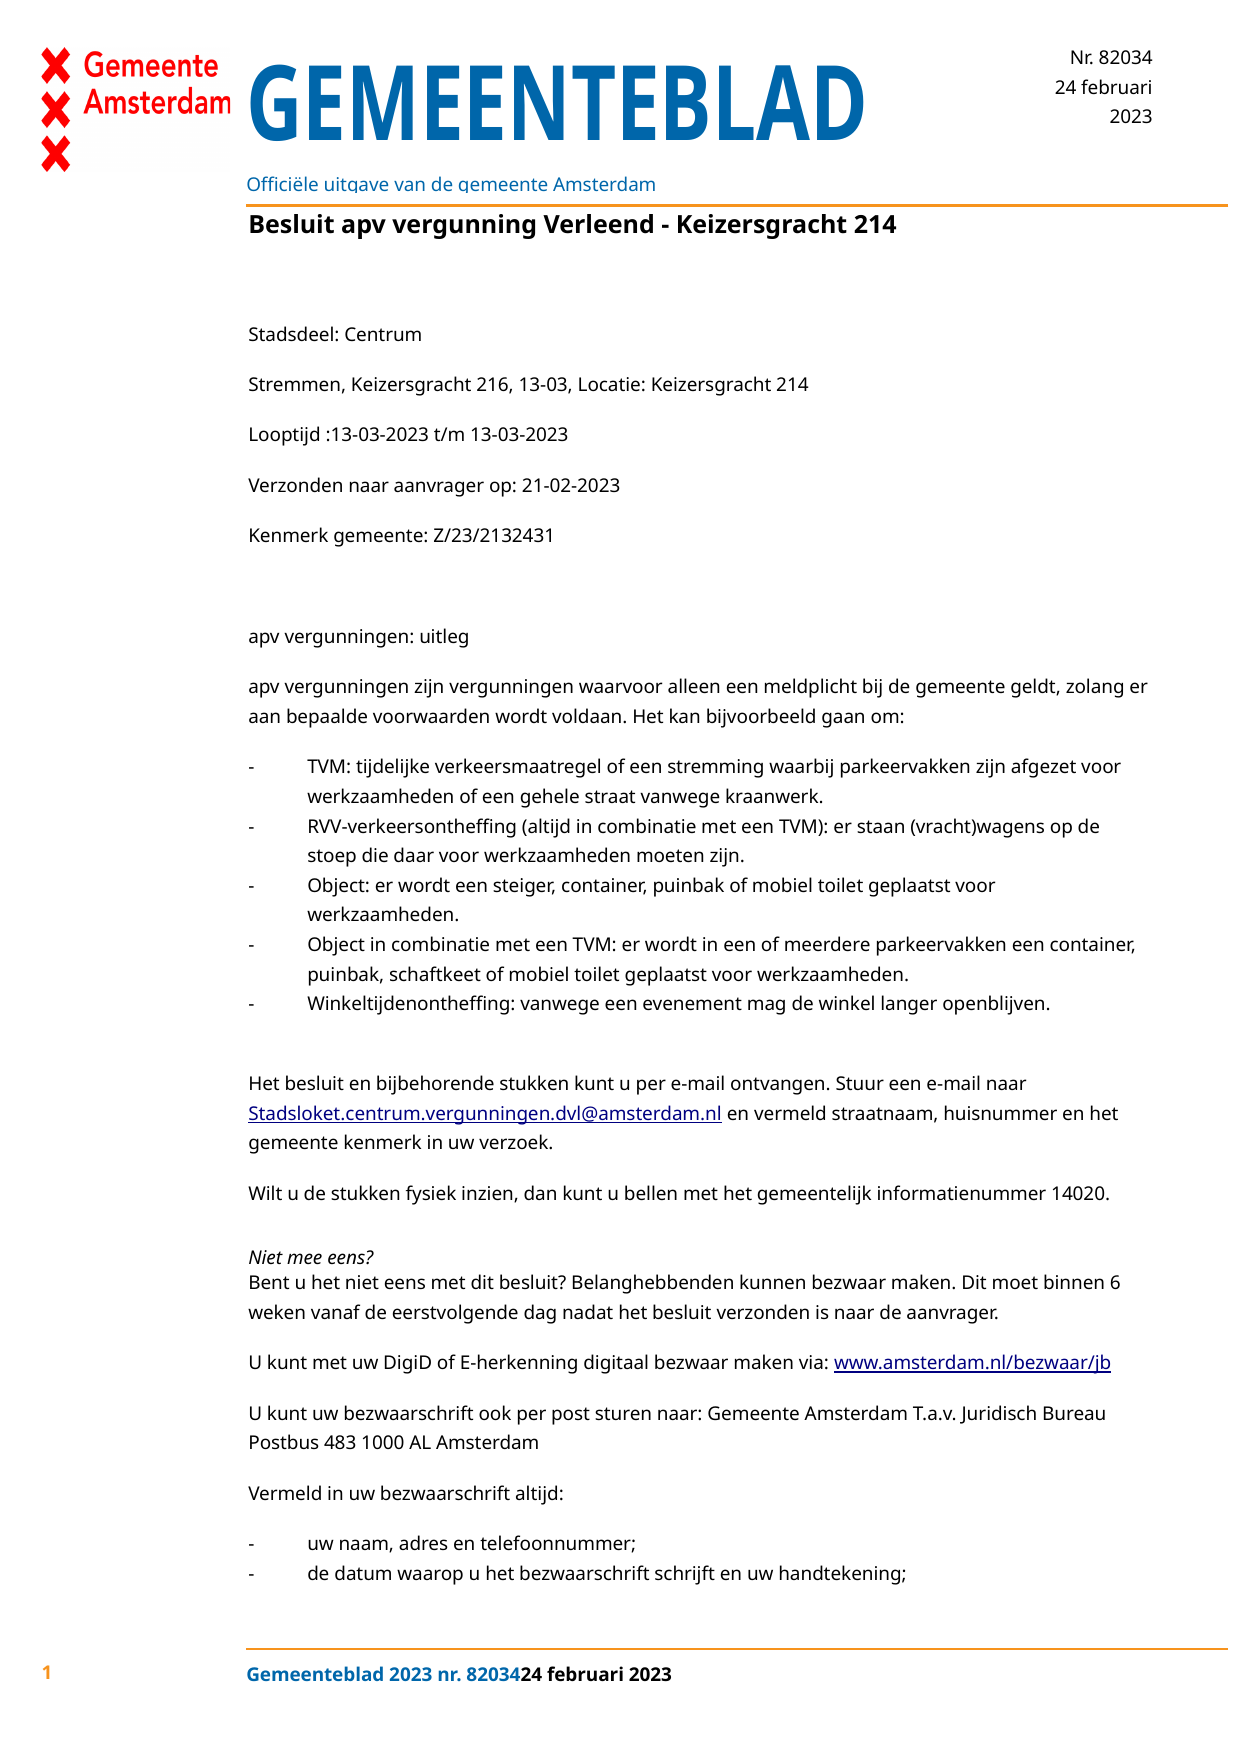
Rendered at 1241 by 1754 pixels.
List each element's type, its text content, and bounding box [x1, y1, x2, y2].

text apv vergunningen: uitleg [248, 623, 1152, 649]
text Kenmerk gemeente: Z/23/2132431 [248, 522, 1152, 548]
text Stadsdeel: Centrum [248, 321, 1152, 346]
text Stremmen, Keizersgracht 216, 13-03, Locatie: Keizersgracht 214 [248, 371, 1152, 397]
text Het besluit en bijbehorende stukken kunt u per e-mail ontvangen. Stuur een e-mail naar Stadsloket.centrum.vergunningen.dvl@amsterdam.nl en vermeld straatnaam, huisnummer en het gemeente kenmerk in uw verzoek. [248, 1070, 1152, 1155]
list de datum waarop u het bezwaarschrift schrijft en uw handtekening; [248, 1560, 1152, 1586]
list RVV-verkeersontheffing (altijd in combinatie met een TVM): er staan (vracht)wagens op de stoep die daar voor werkzaamheden moeten zijn. [248, 813, 1152, 868]
picture [41, 47, 231, 172]
list Object: er wordt een steiger, container, puinbak of mobiel toilet geplaatst voor werkzaamheden. [248, 872, 1152, 927]
text apv vergunningen zijn vergunningen waarvoor alleen een meldplicht bij de gemeente geldt, zolang er aan bepaalde voorwaarden wordt voldaan. Het kan bijvoorbeeld gaan om: [248, 674, 1152, 729]
text U kunt met uw DigiD of E-herkenning digitaal bezwaar maken via: www.amsterdam.nl/bezwaar/jb [248, 1349, 1152, 1375]
text Besluit apv vergunning Verleend - Keizersgracht 214 [248, 207, 1152, 241]
text Vermeld in uw bezwaarschrift altijd: [248, 1480, 1152, 1506]
text Bent u het niet eens met dit besluit? Belanghebbenden kunnen bezwaar maken. Dit moet binnen 6 weken vanaf de eerstvolgende dag nadat het besluit verzonden is naar de aanvrager. [248, 1269, 1152, 1325]
text Niet mee eens? [248, 1244, 1152, 1269]
list uw naam, adres en telefoonnummer; [248, 1530, 1152, 1556]
list TVM: tijdelijke verkeersmaatregel of een stremming waarbij parkeervakken zijn afgezet voor werkzaamheden of een gehele straat vanwege kraanwerk. [248, 754, 1152, 809]
text U kunt uw bezwaarschrift ook per post sturen naar: Gemeente Amsterdam T.a.v. Juridisch Bureau Postbus 483 1000 AL Amsterdam [248, 1400, 1152, 1455]
text Looptijd :13-03-2023 t/m 13-03-2023 [248, 422, 1152, 447]
text Verzonden naar aanvrager op: 21-02-2023 [248, 472, 1152, 498]
text Wilt u de stukken fysiek inzien, dan kunt u bellen met het gemeentelijk informatienummer 14020. [248, 1180, 1152, 1206]
list Winkeltijdenontheffing: vanwege een evenement mag de winkel langer openblijven. [248, 990, 1152, 1016]
list Object in combinatie met een TVM: er wordt in een of meerdere parkeervakken een container, puinbak, schaftkeet of mobiel toilet geplaatst voor werkzaamheden. [248, 931, 1152, 986]
